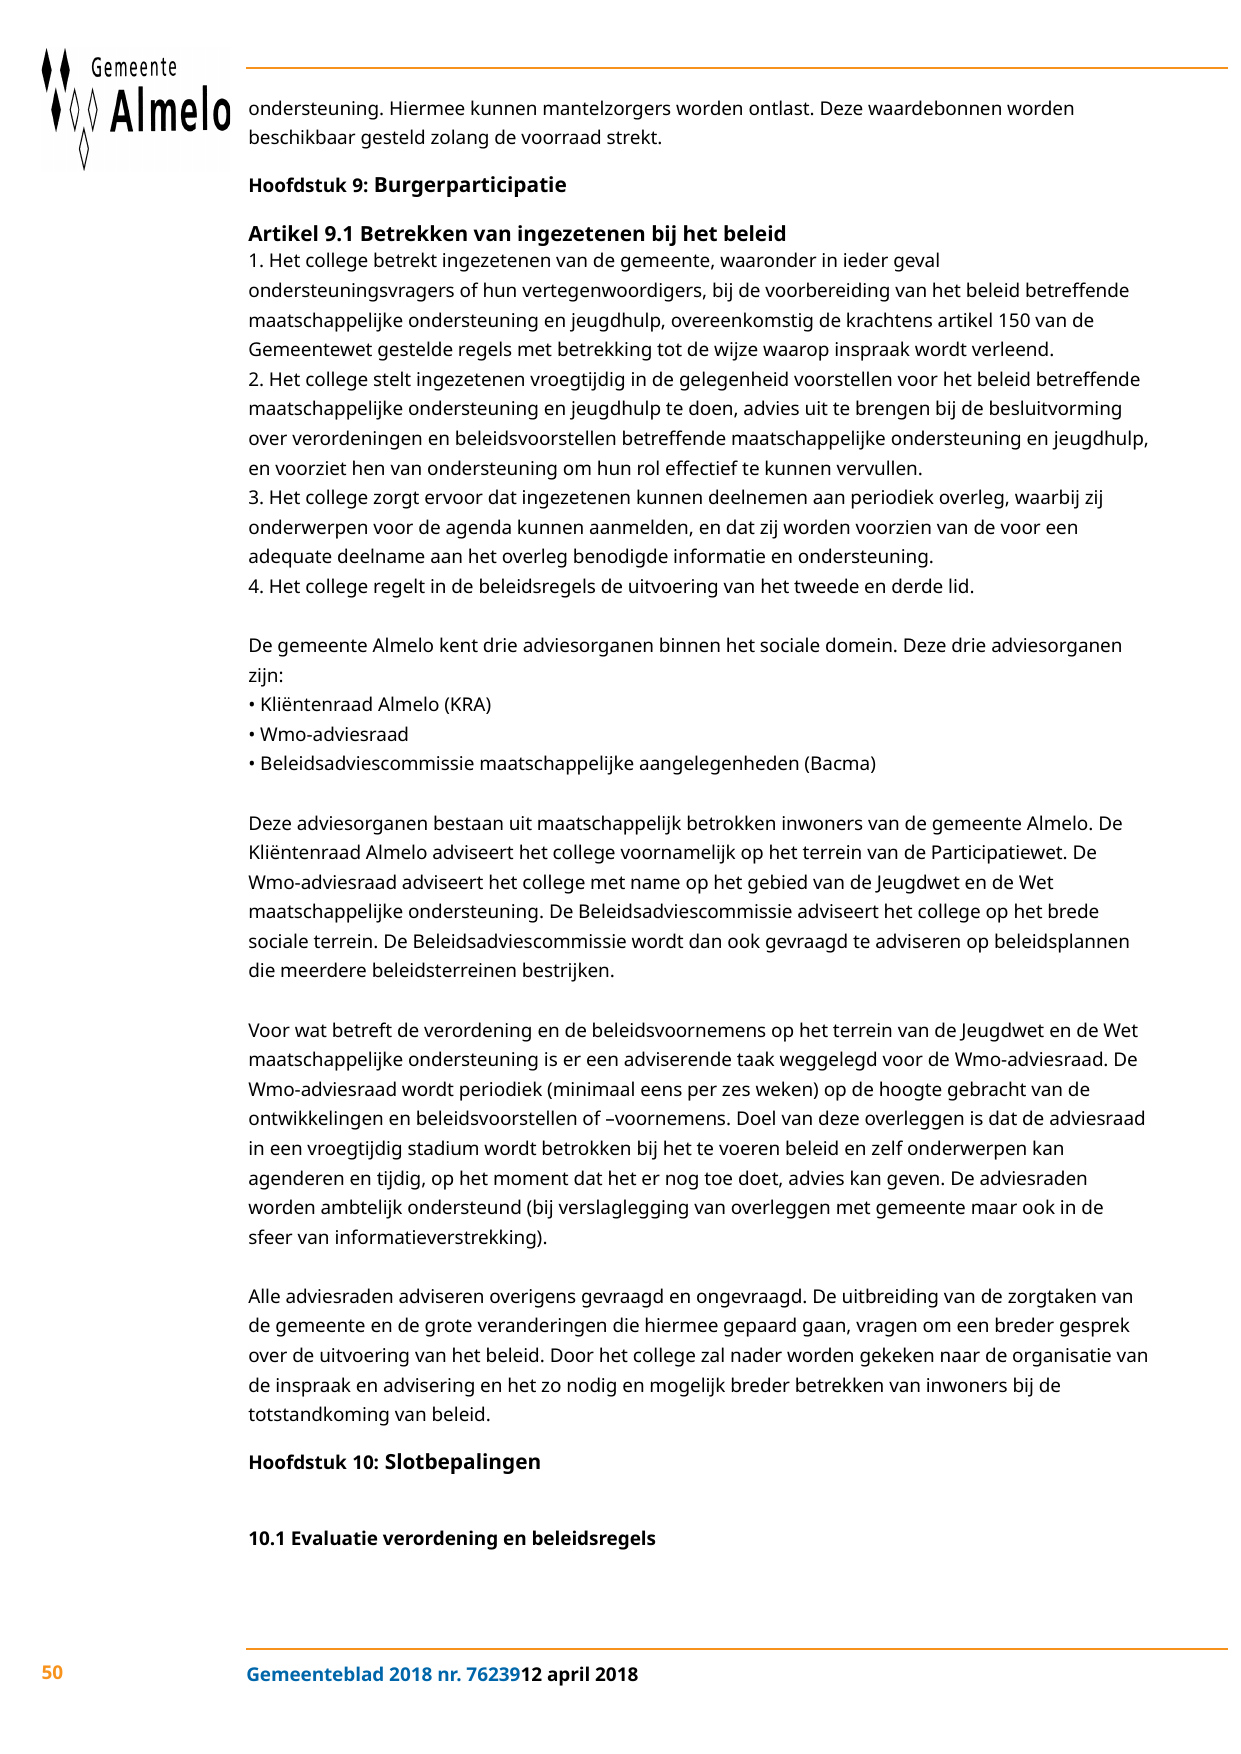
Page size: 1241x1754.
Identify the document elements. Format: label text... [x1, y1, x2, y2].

text • Beleidsadviescommissie maatschappelijke aangelegenheden (Bacma) [248, 751, 1152, 776]
text ondersteuning. Hiermee kunnen mantelzorgers worden ontlast. Deze waardebonnen worden beschikbaar gesteld zolang de voorraad strekt. [248, 95, 1152, 150]
text Hoofdstuk 10: Slotbepalingen [248, 1447, 1152, 1476]
text Deze adviesorganen bestaan uit maatschappelijk betrokken inwoners van de gemeente Almelo. De Kliëntenraad Almelo adviseert het college voornamelijk op het terrein van de Participatiewet. De Wmo-adviesraad adviseert het college met name op het gebied van de Jeugdwet en de Wet maatschappelijke ondersteuning. De Beleidsadviescommissie adviseert het college op het brede sociale terrein. De Beleidsadviescommissie wordt dan ook gevraagd te adviseren op beleidsplannen die meerdere beleidsterreinen bestrijken. [248, 810, 1152, 983]
text 10.1 Evaluatie verordening en beleidsregels [248, 1525, 1152, 1551]
text • Wmo-adviesraad [248, 721, 1152, 747]
text Hoofdstuk 9: Burgerparticipatie [248, 170, 1152, 198]
text Voor wat betreft de verordening en de beleidsvoornemens op het terrein van de Jeugdwet en de Wet maatschappelijke ondersteuning is er een adviserende taak weggelegd voor de Wmo-adviesraad. De Wmo-adviesraad wordt periodiek (minimaal eens per zes weken) op de hoogte gebracht van de ontwikkelingen en beleidsvoorstellen of –voornemens. Doel van deze overleggen is dat de adviesraad in een vroegtijdig stadium wordt betrokken bij het te voeren beleid en zelf onderwerpen kan agenderen en tijdig, op het moment dat het er nog toe doet, advies kan geven. De adviesraden worden ambtelijk ondersteund (bij verslaglegging van overleggen met gemeente maar ook in de sfeer van informatieverstrekking). [248, 1017, 1152, 1250]
text 2. Het college stelt ingezetenen vroegtijdig in de gelegenheid voorstellen voor het beleid betreffende maatschappelijke ondersteuning en jeugdhulp te doen, advies uit te brengen bij de besluitvorming over verordeningen en beleidsvoorstellen betreffende maatschappelijke ondersteuning en jeugdhulp, en voorziet hen van ondersteuning om hun rol effectief te kunnen vervullen. [248, 366, 1152, 481]
text 4. Het college regelt in de beleidsregels de uitvoering van het tweede en derde lid. [248, 573, 1152, 599]
text • Kliëntenraad Almelo (KRA) [248, 691, 1152, 717]
text Alle adviesraden adviseren overigens gevraagd en ongevraagd. De uitbreiding van de zorgtaken van de gemeente en de grote veranderingen die hiermee gepaard gaan, vragen om een breder gesprek over de uitvoering van het beleid. Door het college zal nader worden gekeken naar de organisatie van de inspraak en advisering en het zo nodig en mogelijk breder betrekken van inwoners bij de totstandkoming van beleid. [248, 1283, 1152, 1427]
text 3. Het college zorgt ervoor dat ingezetenen kunnen deelnemen aan periodiek overleg, waarbij zij onderwerpen voor de agenda kunnen aanmelden, en dat zij worden voorzien van de voor een adequate deelname aan het overleg benodigde informatie en ondersteuning. [248, 484, 1152, 569]
text Artikel 9.1 Betrekken van ingezetenen bij het beleid [248, 219, 1152, 248]
text De gemeente Almelo kent drie adviesorganen binnen het sociale domein. Deze drie adviesorganen zijn: [248, 632, 1152, 688]
text 1. Het college betrekt ingezetenen van de gemeente, waaronder in ieder geval ondersteuningsvragers of hun vertegenwoordigers, bij de voorbereiding van het beleid betreffende maatschappelijke ondersteuning en jeugdhulp, overeenkomstig de krachtens artikel 150 van de Gemeentewet gestelde regels met betrekking tot de wijze waarop inspraak wordt verleend. [248, 248, 1152, 362]
picture [41, 47, 231, 172]
